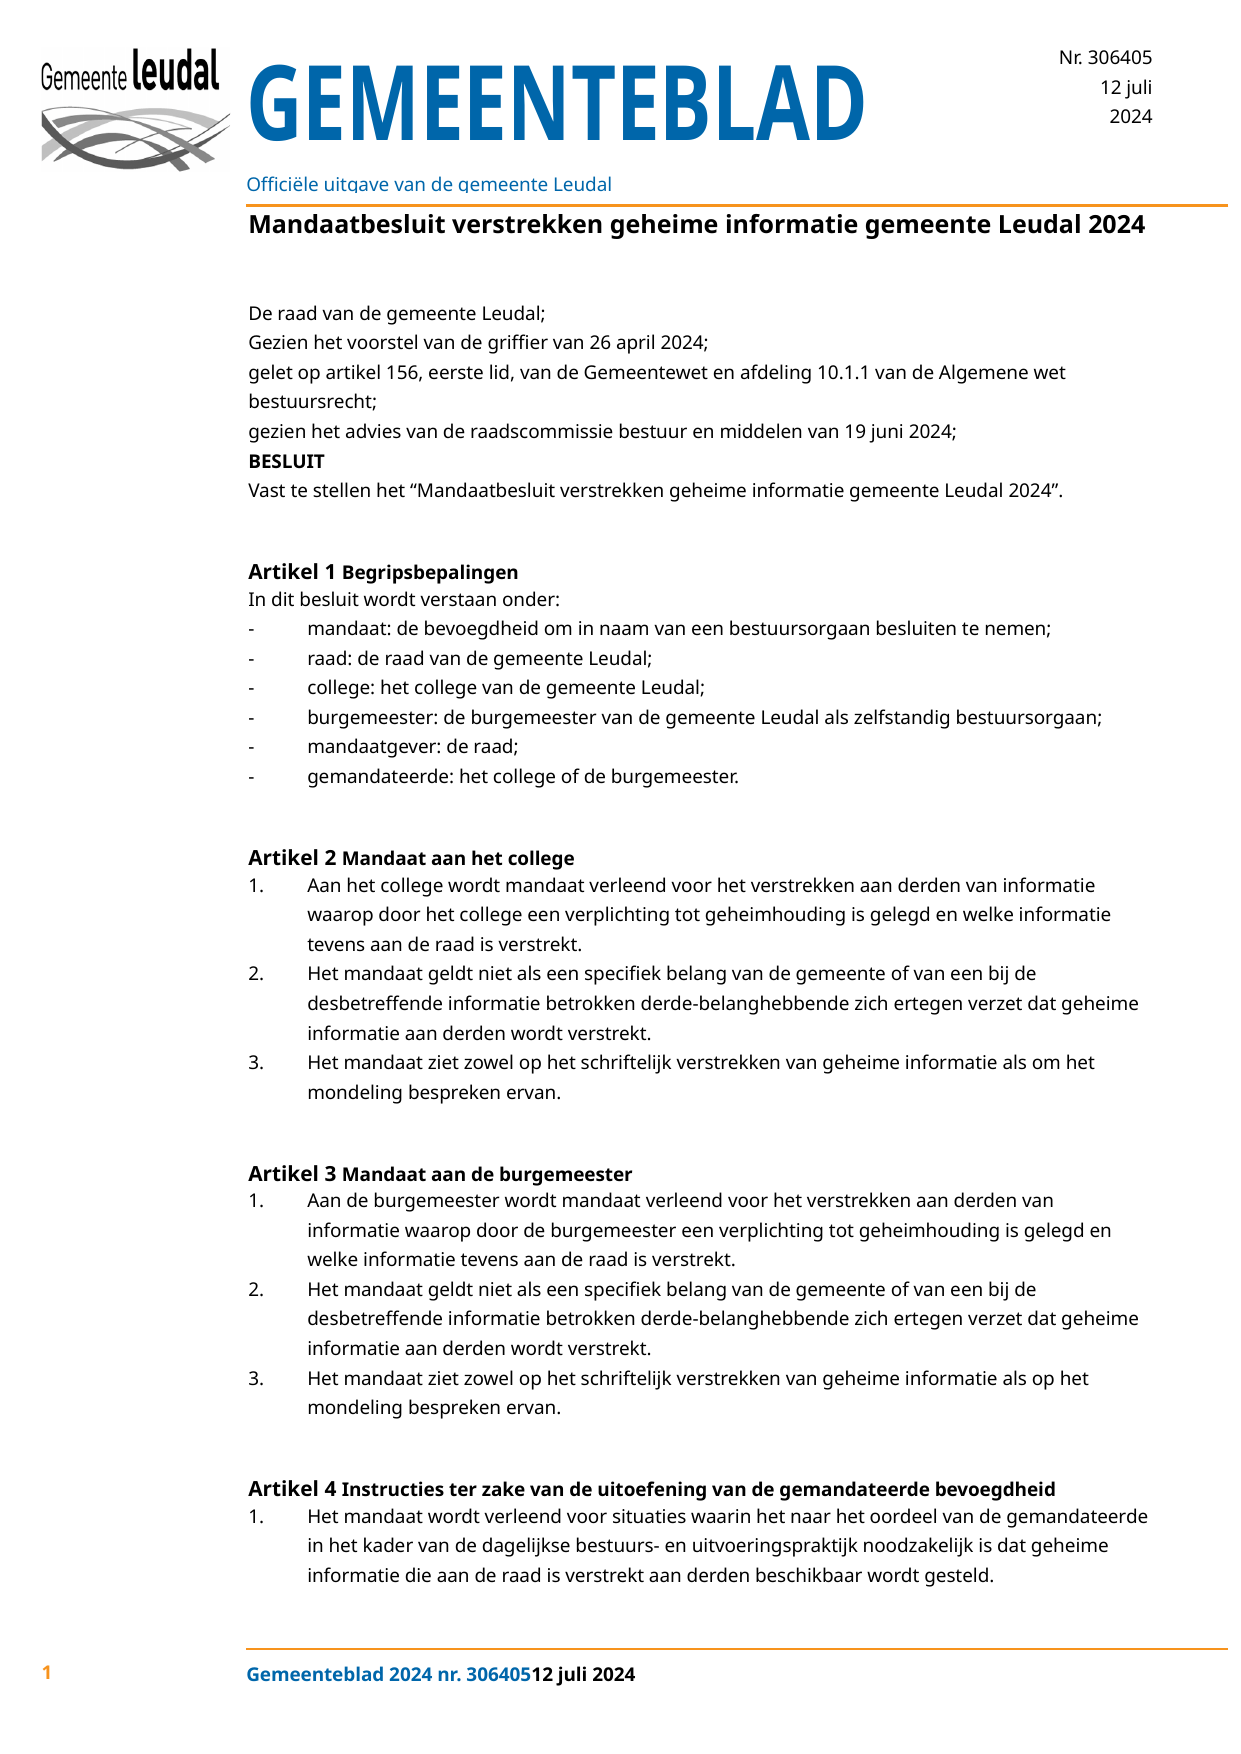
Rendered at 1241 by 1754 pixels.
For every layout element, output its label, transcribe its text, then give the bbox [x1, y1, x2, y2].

list Het mandaat geldt niet als een specifiek belang van de gemeente of van een bij de desbetreffende informatie betrokken derde-belanghebbende zich ertegen verzet dat geheime informatie aan derden wordt verstrekt. [248, 961, 1152, 1045]
text BESLUIT [248, 448, 1152, 473]
list raad: de raad van de gemeente Leudal; [248, 645, 1152, 671]
text gelet op artikel 156, eerste lid, van de Gemeentewet en afdeling 10.1.1 van de Algemene wet bestuursrecht; [248, 359, 1152, 414]
text Artikel 2 Mandaat aan het college [248, 843, 1152, 872]
list mandaat: de bevoegdheid om in naam van een bestuursorgaan besluiten te nemen; [248, 615, 1152, 641]
text De raad van de gemeente Leudal; [248, 300, 1152, 326]
list Het mandaat ziet zowel op het schriftelijk verstrekken van geheime informatie als op het mondeling bespreken ervan. [248, 1365, 1152, 1420]
list Het mandaat ziet zowel op het schriftelijk verstrekken van geheime informatie als om het mondeling bespreken ervan. [248, 1049, 1152, 1104]
list Het mandaat wordt verleend voor situaties waarin het naar het oordeel van de gemandateerde in het kader van de dagelijkse bestuurs- en uitvoeringspraktijk noodzakelijk is dat geheime informatie die aan de raad is verstrekt aan derden beschikbaar wordt gesteld. [248, 1503, 1152, 1588]
list burgemeester: de burgemeester van de gemeente Leudal als zelfstandig bestuursorgaan; [248, 704, 1152, 730]
text Artikel 1 Begripsbepalingen [248, 557, 1152, 586]
text Artikel 4 Instructies ter zake van de uitoefening van de gemandateerde bevoegdheid [248, 1474, 1152, 1503]
picture [41, 47, 231, 172]
text Mandaatbesluit verstrekken geheime informatie gemeente Leudal 2024 [248, 207, 1152, 241]
list Aan het college wordt mandaat verleend voor het verstrekken aan derden van informatie waarop door het college een verplichting tot geheimhouding is gelegd en welke informatie tevens aan de raad is verstrekt. [248, 872, 1152, 957]
text Vast te stellen het “Mandaatbesluit verstrekken geheime informatie gemeente Leudal 2024”. [248, 477, 1152, 503]
text In dit besluit wordt verstaan onder: [248, 586, 1152, 612]
list college: het college van de gemeente Leudal; [248, 674, 1152, 700]
text Artikel 3 Mandaat aan de burgemeester [248, 1159, 1152, 1187]
list Aan de burgemeester wordt mandaat verleend voor het verstrekken aan derden van informatie waarop door de burgemeester een verplichting tot geheimhouding is gelegd en welke informatie tevens aan de raad is verstrekt. [248, 1187, 1152, 1272]
list gemandateerde: het college of de burgemeester. [248, 763, 1152, 789]
list mandaatgever: de raad; [248, 734, 1152, 759]
text gezien het advies van de raadscommissie bestuur en middelen van 19 juni 2024; [248, 418, 1152, 444]
text Gezien het voorstel van de griffier van 26 april 2024; [248, 329, 1152, 355]
list Het mandaat geldt niet als een specifiek belang van de gemeente of van een bij de desbetreffende informatie betrokken derde-belanghebbende zich ertegen verzet dat geheime informatie aan derden wordt verstrekt. [248, 1276, 1152, 1361]
